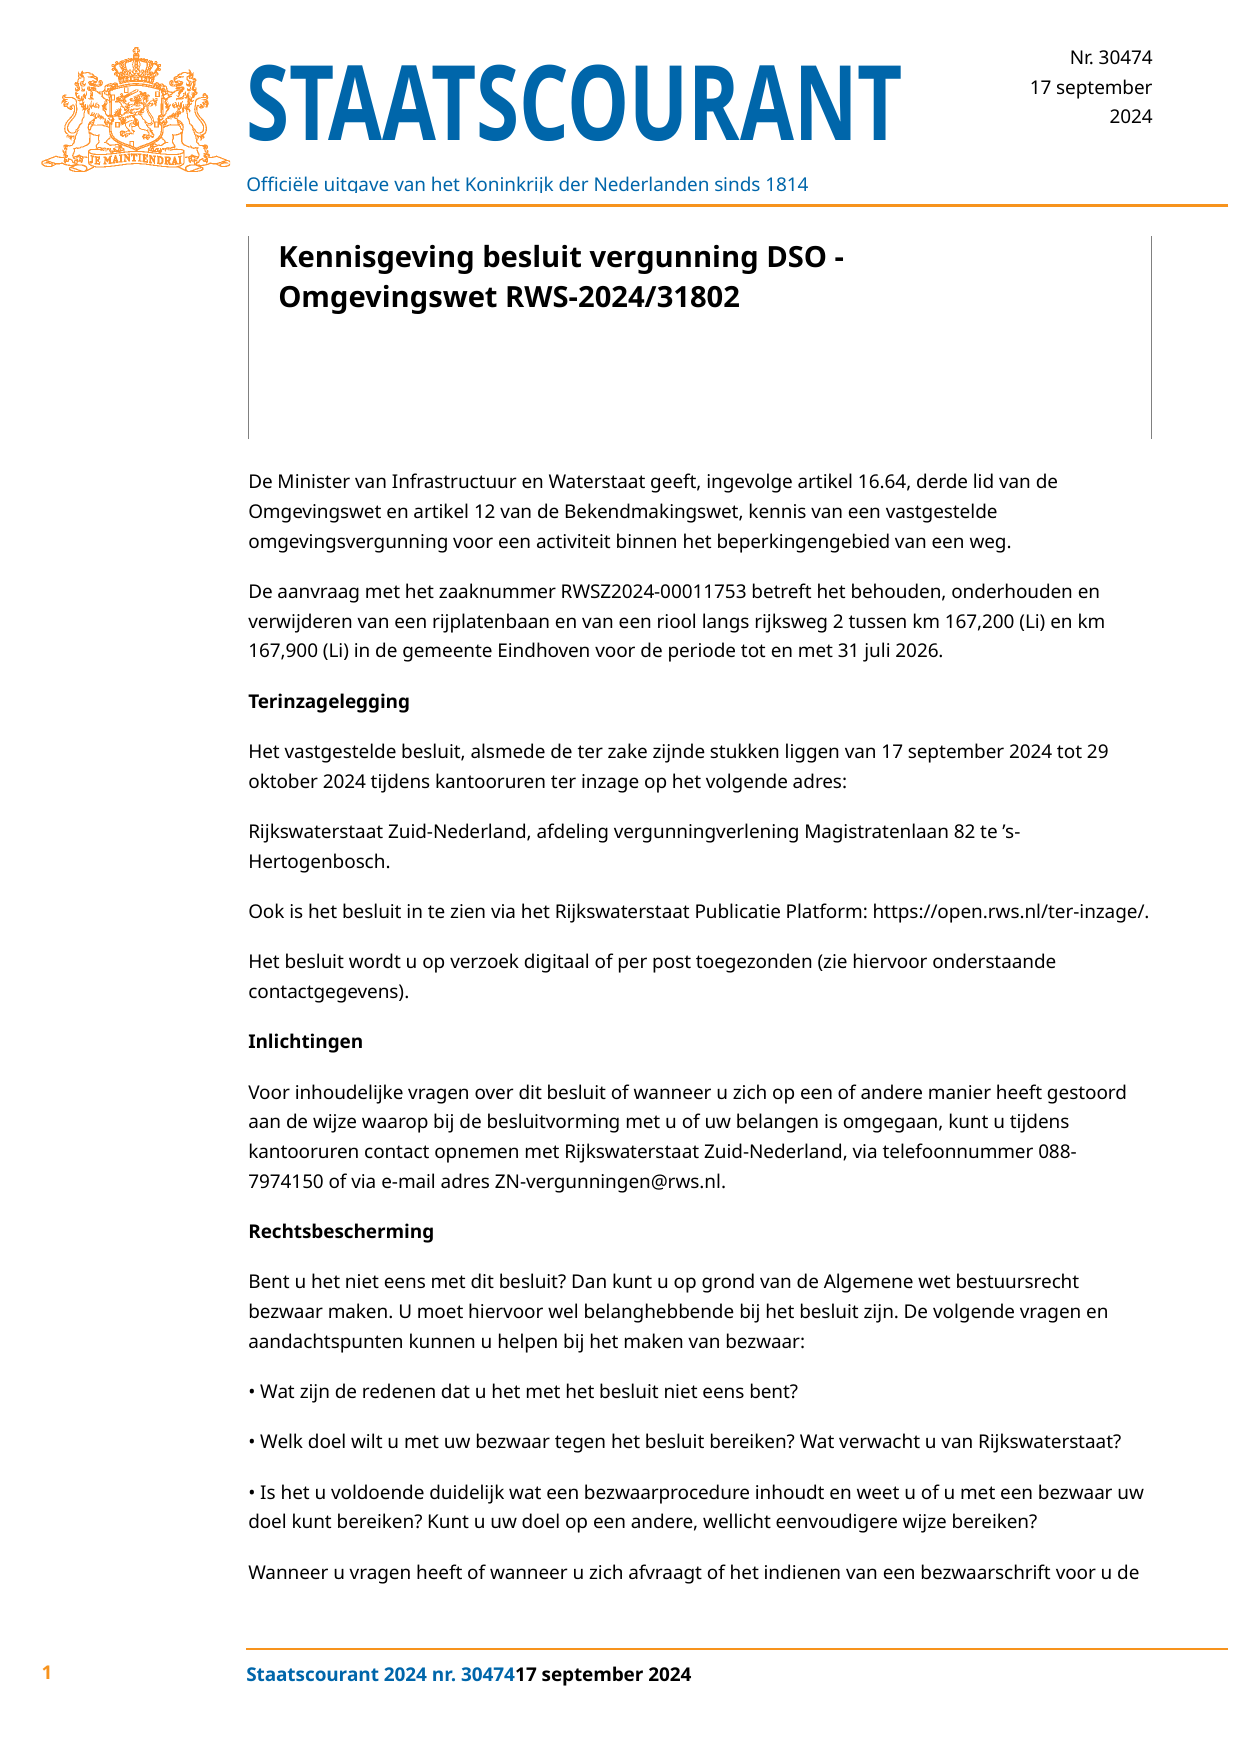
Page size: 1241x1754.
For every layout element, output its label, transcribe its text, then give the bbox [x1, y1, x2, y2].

text Inlichtingen [248, 1029, 1152, 1054]
table_header Kennisgeving besluit vergunning DSO - Omgevingswet RWS-2024/31802 [249, 236, 850, 439]
text Terinzagelegging [248, 688, 1152, 713]
text Het besluit wordt u op verzoek digitaal of per post toegezonden (zie hiervoor onderstaande contactgegevens). [248, 949, 1152, 1004]
text Bent u het niet eens met dit besluit? Dan kunt u op grond van de Algemene wet bestuursrecht bezwaar maken. U moet hiervoor wel belanghebbende bij het besluit zijn. De volgende vragen en aandachtspunten kunnen u helpen bij het maken van bezwaar: [248, 1269, 1152, 1353]
text • Is het u voldoende duidelijk wat een bezwaarprocedure inhoudt en weet u of u met een bezwaar uw doel kunt bereiken? Kunt u uw doel op een andere, wellicht eenvoudigere wijze bereiken? [248, 1479, 1152, 1534]
picture [41, 47, 231, 172]
text Rijkswaterstaat Zuid-Nederland, afdeling vergunningverlening Magistratenlaan 82 te ’s-Hertogenbosch. [248, 818, 1152, 873]
text De aanvraag met het zaaknummer RWSZ2024-00011753 betreft het behouden, onderhouden en verwijderen van een rijplatenbaan en van een riool langs rijksweg 2 tussen km 167,200 (Li) en km 167,900 (Li) in de gemeente Eindhoven voor de periode tot en met 31 juli 2026. [248, 578, 1152, 663]
table_header [1090, 236, 1151, 413]
text Het vastgestelde besluit, alsmede de ter zake zijnde stukken liggen van 17 september 2024 tot 29 oktober 2024 tijdens kantooruren ter inzage op het volgende adres: [248, 738, 1152, 793]
text Ook is het besluit in te zien via het Rijkswaterstaat Publicatie Platform: https://open.rws.nl/ter-inzage/. [248, 898, 1152, 924]
text Voor inhoudelijke vragen over dit besluit of wanneer u zich op een of andere manier heeft gestoord aan de wijze waarop bij de besluitvorming met u of uw belangen is omgegaan, kunt u tijdens kantooruren contact opnemen met Rijkswaterstaat Zuid-Nederland, via telefoonnummer 088-7974150 of via e-mail adres ZN-vergunningen@rws.nl. [248, 1079, 1152, 1193]
text Rechtsbescherming [248, 1218, 1152, 1244]
text • Wat zijn de redenen dat u het met het besluit niet eens bent? [248, 1378, 1152, 1404]
text De Minister van Infrastructuur en Waterstaat geeft, ingevolge artikel 16.64, derde lid van de Omgevingswet en artikel 12 van de Bekendmakingswet, kennis van een vastgestelde omgevingsvergunning voor een activiteit binnen het beperkingengebied van een weg. [248, 469, 1152, 553]
table_header [850, 414, 1151, 439]
text • Welk doel wilt u met uw bezwaar tegen het besluit bereiken? Wat verwacht u van Rijkswaterstaat? [248, 1429, 1152, 1454]
text Wanneer u vragen heeft of wanneer u zich afvraagt of het indienen van een bezwaarschrift voor u de [248, 1559, 1152, 1585]
table_header [850, 236, 912, 413]
picture [912, 236, 1090, 414]
